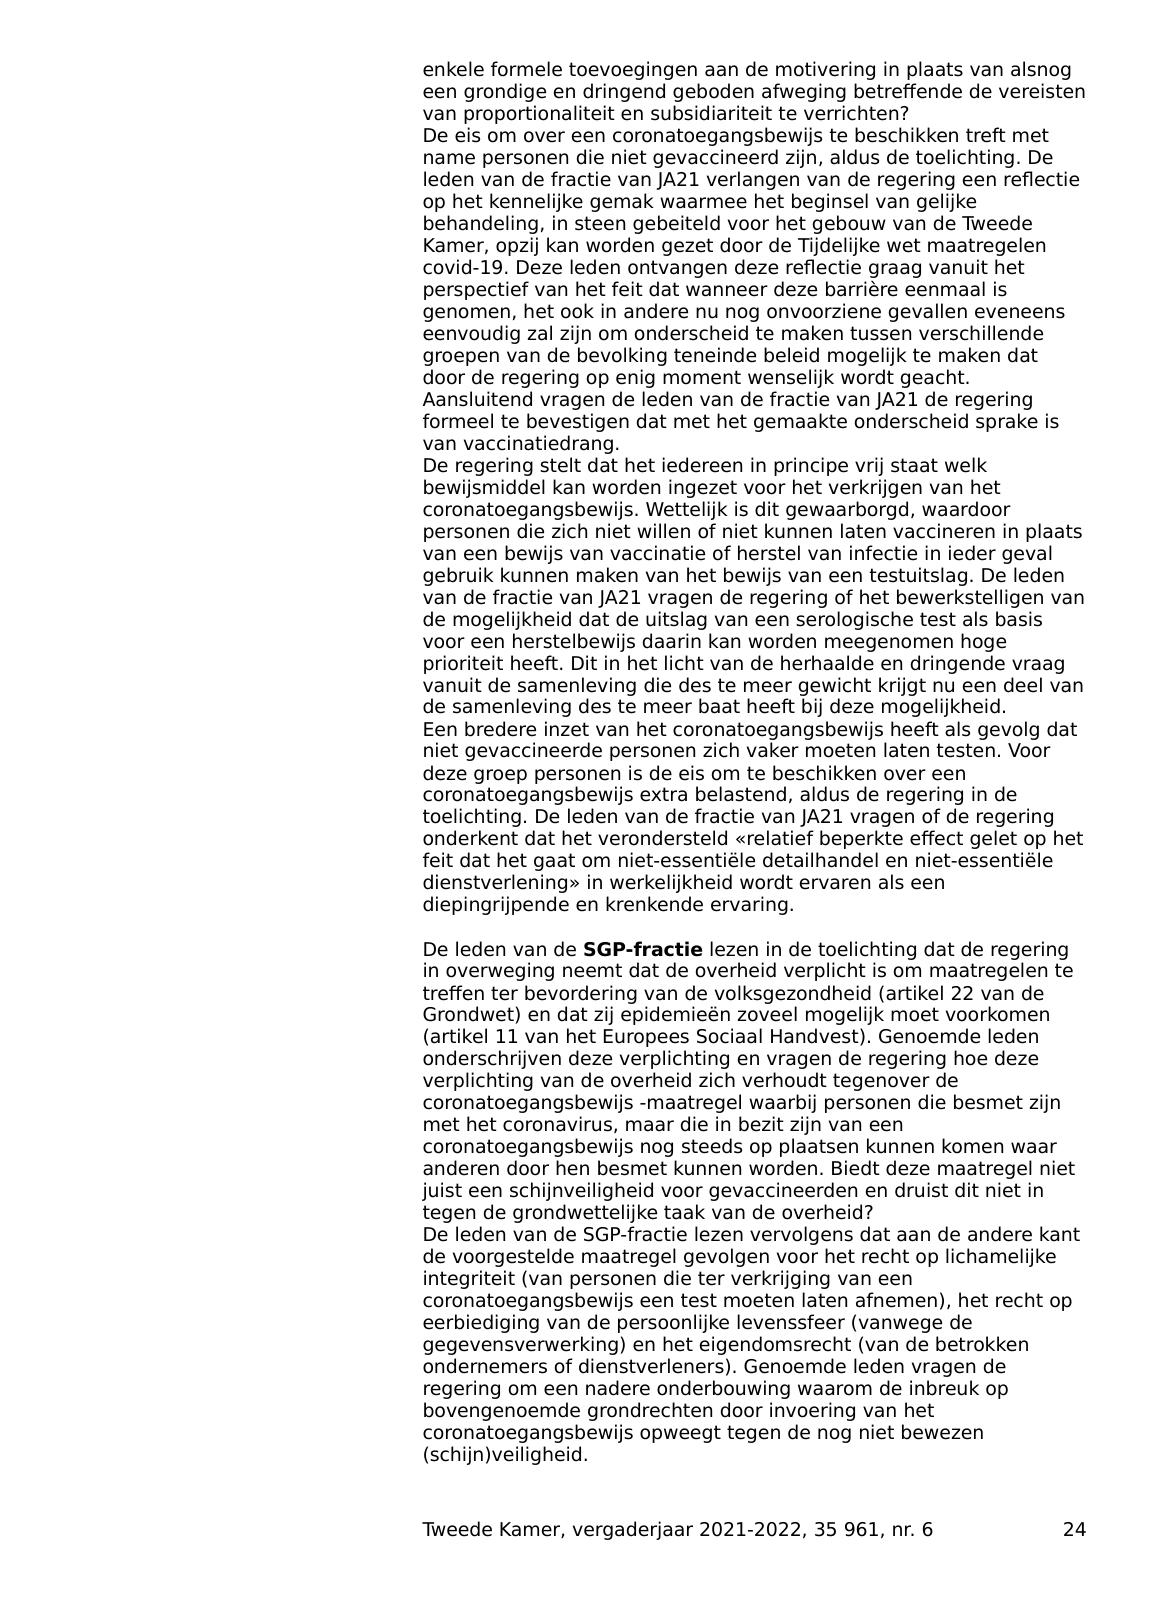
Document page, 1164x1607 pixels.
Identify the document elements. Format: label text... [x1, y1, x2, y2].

text Een bredere inzet van het coronatoegangsbewijs heeft als gevolg dat niet gevaccineerde personen zich vaker moeten laten testen. Voor deze groep personen is de eis om te beschikken over een coronatoegangsbewijs extra belastend, aldus de regering in de toelichting. De leden van de fractie van JA21 vragen of de regering onderkent dat het verondersteld «relatief beperkte effect gelet op het feit dat het gaat om niet-essentiële detailhandel en niet-essentiële dienstverlening» in werkelijkheid wordt ervaren als een diepingrijpende en krenkende ervaring. [422, 718, 1087, 916]
text De leden van de SGP-fractie lezen in de toelichting dat de regering in overweging neemt dat de overheid verplicht is om maatregelen te treffen ter bevordering van de volksgezondheid (artikel 22 van de Grondwet) en dat zij epidemieën zoveel mogelijk moet voorkomen (artikel 11 van het Europees Sociaal Handvest). Genoemde leden onderschrijven deze verplichting en vragen de regering hoe deze verplichting van de overheid zich verhoudt tegenover de coronatoegangsbewijs -maatregel waarbij personen die besmet zijn met het coronavirus, maar die in bezit zijn van een coronatoegangsbewijs nog steeds op plaatsen kunnen komen waar anderen door hen besmet kunnen worden. Biedt deze maatregel niet juist een schijnveiligheid voor gevaccineerden en druist dit niet in tegen de grondwettelijke taak van de overheid? [422, 938, 1087, 1224]
text De regering stelt dat het iedereen in principe vrij staat welk bewijsmiddel kan worden ingezet voor het verkrijgen van het coronatoegangsbewijs. Wettelijk is dit gewaarborgd, waardoor personen die zich niet willen of niet kunnen laten vaccineren in plaats van een bewijs van vaccinatie of herstel van infectie in ieder geval gebruik kunnen maken van het bewijs van een testuitslag. De leden van de fractie van JA21 vragen de regering of het bewerkstelligen van de mogelijkheid dat de uitslag van een serologische test als basis voor een herstelbewijs daarin kan worden meegenomen hoge prioriteit heeft. Dit in het licht van de herhaalde en dringende vraag vanuit de samenleving die des te meer gewicht krijgt nu een deel van de samenleving des te meer baat heeft bij deze mogelijkheid. [422, 455, 1087, 718]
text De eis om over een coronatoegangsbewijs te beschikken treft met name personen die niet gevaccineerd zijn, aldus de toelichting. De leden van de fractie van JA21 verlangen van de regering een reflectie op het kennelijke gemak waarmee het beginsel van gelijke behandeling, in steen gebeiteld voor het gebouw van de Tweede Kamer, opzij kan worden gezet door de Tijdelijke wet maatregelen covid-19. Deze leden ontvangen deze reflectie graag vanuit het perspectief van het feit dat wanneer deze barrière eenmaal is genomen, het ook in andere nu nog onvoorziene gevallen eveneens eenvoudig zal zijn om onderscheid te maken tussen verschillende groepen van de bevolking teneinde beleid mogelijk te maken dat door de regering op enig moment wenselijk wordt geacht. Aansluitend vragen de leden van de fractie van JA21 de regering formeel te bevestigen dat met het gemaakte onderscheid sprake is van vaccinatiedrang. [422, 125, 1087, 455]
text De leden van de SGP-fractie lezen vervolgens dat aan de andere kant de voorgestelde maatregel gevolgen voor het recht op lichamelijke integriteit (van personen die ter verkrijging van een coronatoegangsbewijs een test moeten laten afnemen), het recht op eerbiediging van de persoonlijke levenssfeer (vanwege de gegevensverwerking) en het eigendomsrecht (van de betrokken ondernemers of dienstverleners). Genoemde leden vragen de regering om een nadere onderbouwing waarom de inbreuk op bovengenoemde grondrechten door invoering van het coronatoegangsbewijs opweegt tegen de nog niet bewezen (schijn)veiligheid. [422, 1224, 1087, 1466]
text enkele formele toevoegingen aan de motivering in plaats van alsnog een grondige en dringend geboden afweging betreffende de vereisten van proportionaliteit en subsidiariteit te verrichten? [422, 59, 1087, 125]
